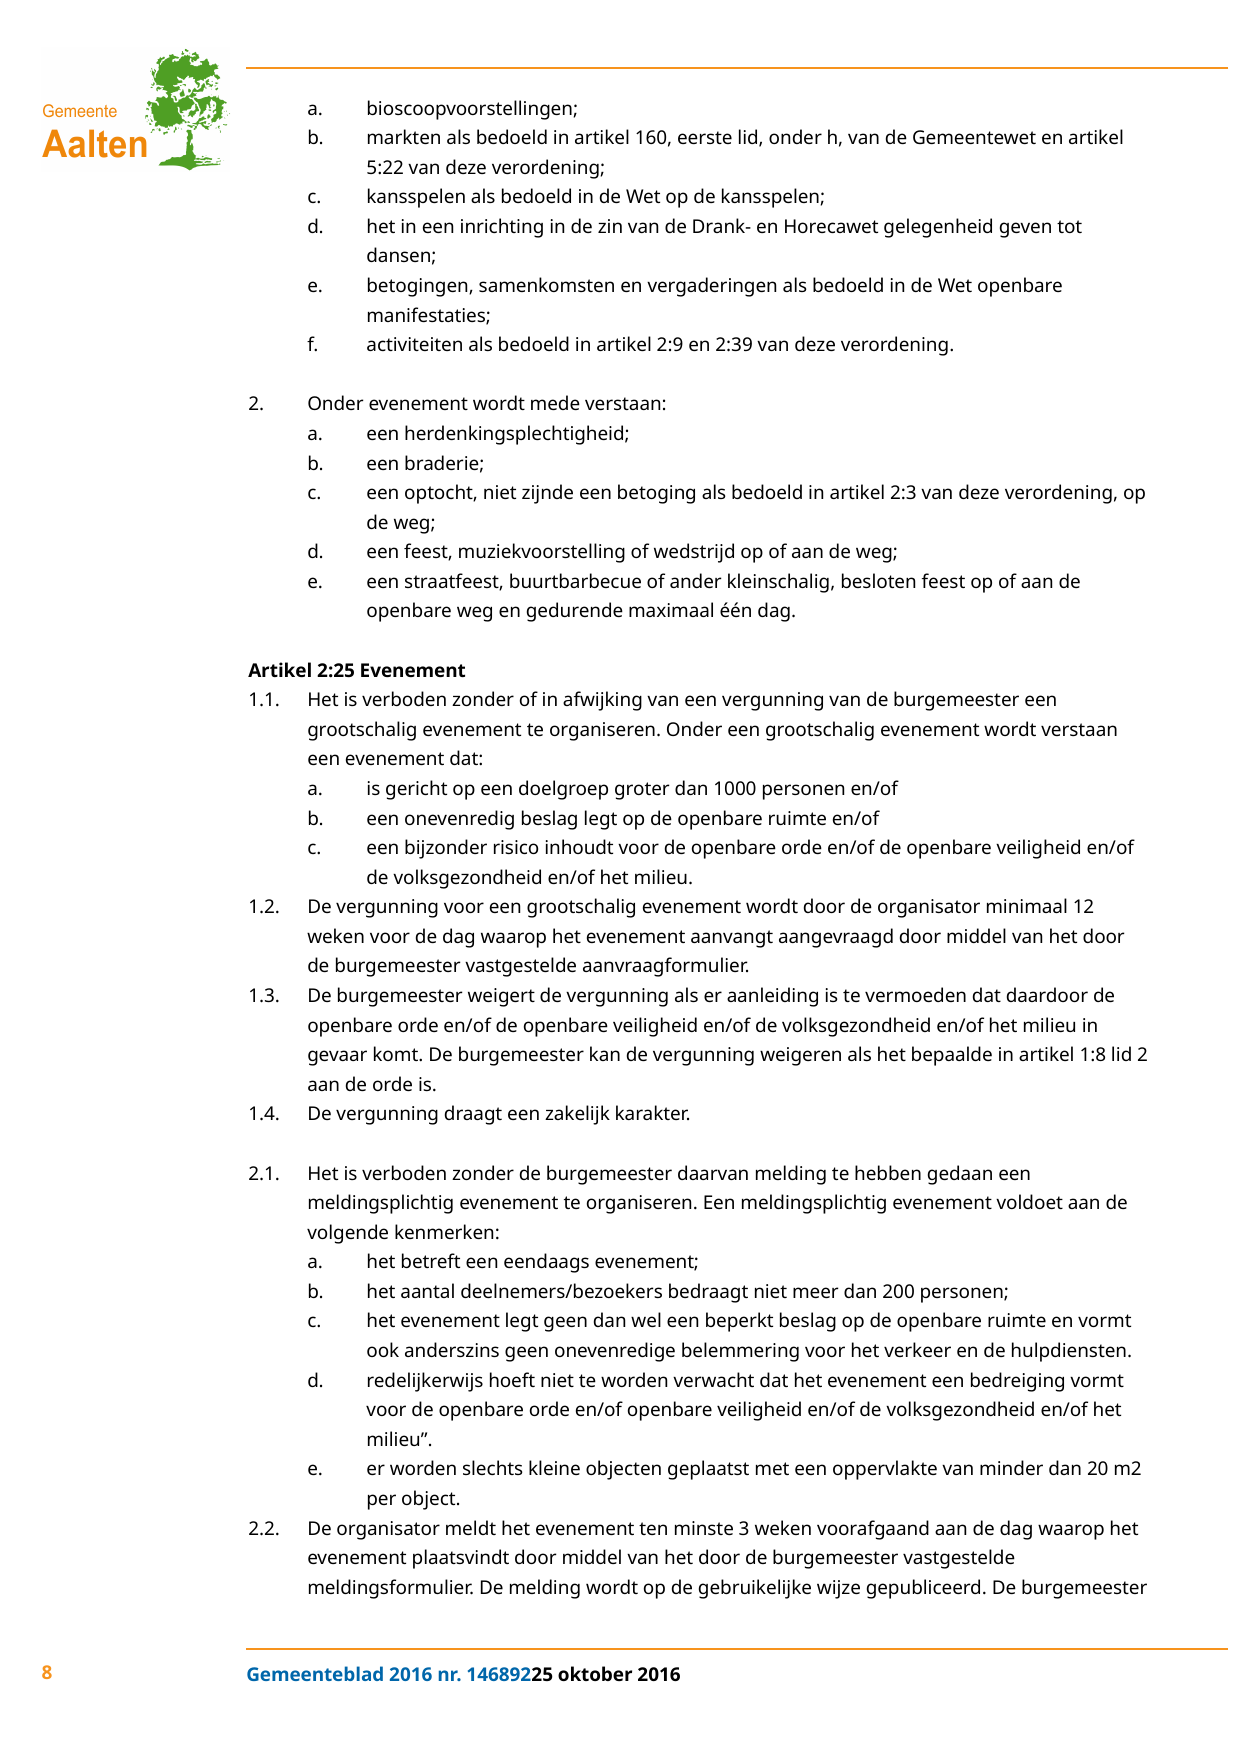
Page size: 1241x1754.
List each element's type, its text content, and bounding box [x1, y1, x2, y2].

list Het is verboden zonder de burgemeester daarvan melding te hebben gedaan een meldingsplichtig evenement te organiseren. Een meldingsplichtig evenement voldoet aan de volgende kenmerken: [248, 1160, 1152, 1245]
list een onevenredig beslag legt op de openbare ruimte en/of [307, 805, 1152, 831]
list activiteiten als bedoeld in artikel 2:9 en 2:39 van deze verordening. [307, 331, 1152, 357]
list bioscoopvoorstellingen; [307, 95, 1152, 121]
list het evenement legt geen dan wel een beperkt beslag op de openbare ruimte en vormt ook anderszins geen onevenredige belemmering voor het verkeer en de hulpdiensten. [307, 1308, 1152, 1363]
list markten als bedoeld in artikel 160, eerste lid, onder h, van de Gemeentewet en artikel 5:22 van deze verordening; [307, 124, 1152, 180]
list De burgemeester weigert de vergunning als er aanleiding is te vermoeden dat daardoor de openbare orde en/of de openbare veiligheid en/of de volksgezondheid en/of het milieu in gevaar komt. De burgemeester kan de vergunning weigeren als het bepaalde in artikel 1:8 lid 2 aan de orde is. [248, 982, 1152, 1097]
picture [41, 47, 231, 172]
list een herdenkingsplechtigheid; [307, 420, 1152, 446]
list een bijzonder risico inhoudt voor de openbare orde en/of de openbare veiligheid en/of de volksgezondheid en/of het milieu. [307, 834, 1152, 890]
list Onder evenement wordt mede verstaan: [248, 391, 1152, 416]
text Artikel 2:25 Evenement [248, 657, 1152, 683]
list De vergunning voor een grootschalig evenement wordt door de organisator minimaal 12 weken voor de dag waarop het evenement aanvangt aangevraagd door middel van het door de burgemeester vastgestelde aanvraagformulier. [248, 893, 1152, 978]
list een braderie; [307, 450, 1152, 476]
list De organisator meldt het evenement ten minste 3 weken voorafgaand aan de dag waarop het evenement plaatsvindt door middel van het door de burgemeester vastgestelde meldingsformulier. De melding wordt op de gebruikelijke wijze gepubliceerd. De burgemeester [248, 1515, 1152, 1600]
list is gericht op een doelgroep groter dan 1000 personen en/of [307, 775, 1152, 801]
list betogingen, samenkomsten en vergaderingen als bedoeld in de Wet openbare manifestaties; [307, 272, 1152, 328]
list er worden slechts kleine objecten geplaatst met een oppervlakte van minder dan 20 m2 per object. [307, 1456, 1152, 1511]
list een optocht, niet zijnde een betoging als bedoeld in artikel 2:3 van deze verordening, op de weg; [307, 479, 1152, 535]
list Het is verboden zonder of in afwijking van een vergunning van de burgemeester een grootschalig evenement te organiseren. Onder een grootschalig evenement wordt verstaan een evenement dat: [248, 686, 1152, 771]
list De vergunning draagt een zakelijk karakter. [248, 1101, 1152, 1126]
list het in een inrichting in de zin van de Drank- en Horecawet gelegenheid geven tot dansen; [307, 213, 1152, 268]
list een feest, muziekvoorstelling of wedstrijd op of aan de weg; [307, 538, 1152, 564]
list kansspelen als bedoeld in de Wet op de kansspelen; [307, 183, 1152, 209]
list het aantal deelnemers/bezoekers bedraagt niet meer dan 200 personen; [307, 1278, 1152, 1304]
list redelijkerwijs hoeft niet te worden verwacht dat het evenement een bedreiging vormt voor de openbare orde en/of openbare veiligheid en/of de volksgezondheid en/of het milieu”. [307, 1367, 1152, 1452]
list het betreft een eendaags evenement; [307, 1248, 1152, 1274]
list een straatfeest, buurtbarbecue of ander kleinschalig, besloten feest op of aan de openbare weg en gedurende maximaal één dag. [307, 568, 1152, 623]
